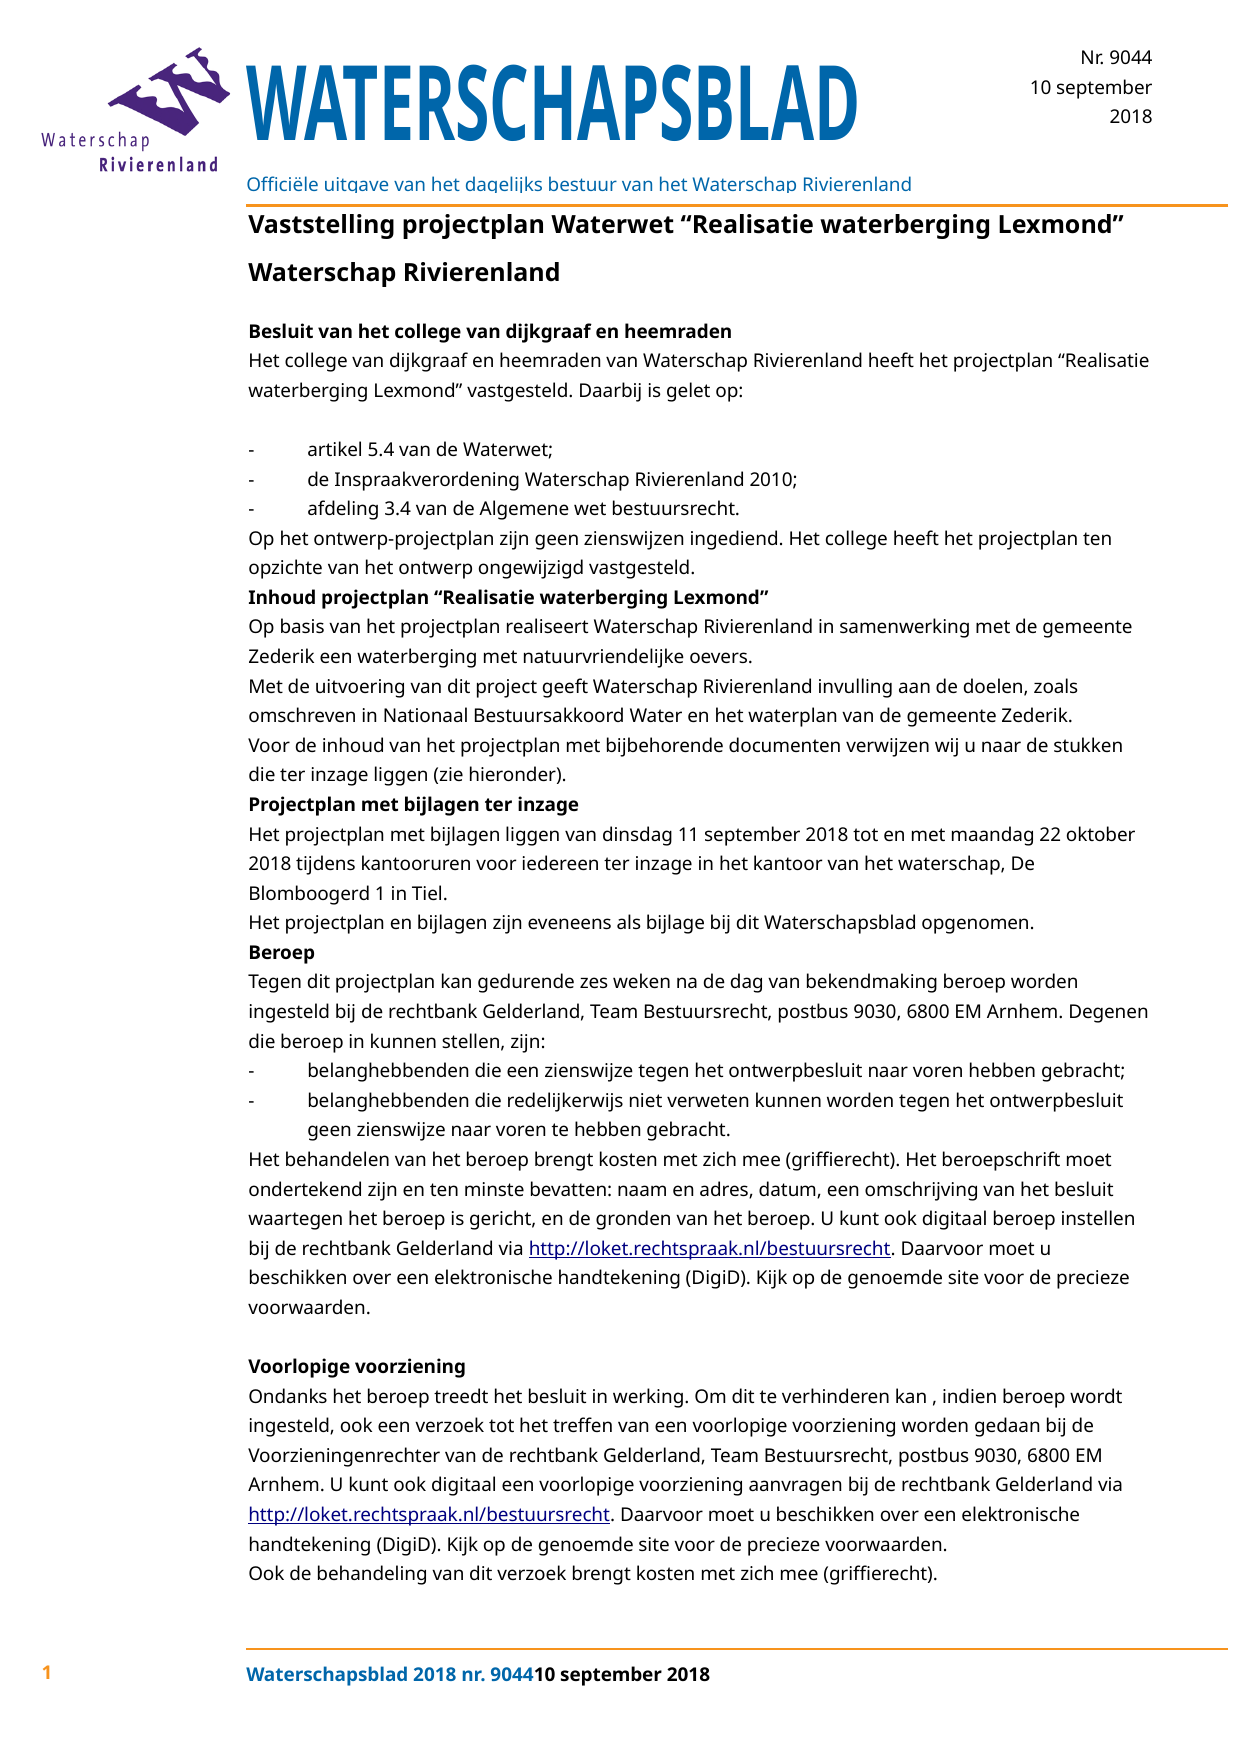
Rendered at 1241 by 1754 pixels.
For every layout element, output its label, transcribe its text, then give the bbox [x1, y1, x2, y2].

list de Inspraakverordening Waterschap Rivierenland 2010; [248, 466, 1152, 492]
text Vaststelling projectplan Waterwet “Realisatie waterberging Lexmond” Waterschap Rivierenland [248, 207, 1152, 288]
text Inhoud projectplan “Realisatie waterberging Lexmond” [248, 584, 1152, 610]
text Voor de inhoud van het projectplan met bijbehorende documenten verwijzen wij u naar de stukken die ter inzage liggen (zie hieronder). [248, 732, 1152, 787]
picture [41, 47, 231, 172]
text Met de uitvoering van dit project geeft Waterschap Rivierenland invulling aan de doelen, zoals omschreven in Nationaal Bestuursakkoord Water en het waterplan van de gemeente Zederik. [248, 673, 1152, 728]
text Besluit van het college van dijkgraaf en heemraden [248, 318, 1152, 344]
text Het behandelen van het beroep brengt kosten met zich mee (griffierecht). Het beroepschrift moet ondertekend zijn en ten minste bevatten: naam en adres, datum, een omschrijving van het besluit waartegen het beroep is gericht, en de gronden van het beroep. U kunt ook digitaal beroep instellen bij de rechtbank Gelderland via http://loket.rechtspraak.nl/bestuursrecht. Daarvoor moet u beschikken over een elektronische handtekening (DigiD). Kijk op de genoemde site voor de precieze voorwaarden. [248, 1146, 1152, 1320]
text Ondanks het beroep treedt het besluit in werking. Om dit te verhinderen kan , indien beroep wordt ingesteld, ook een verzoek tot het treffen van een voorlopige voorziening worden gedaan bij de Voorzieningenrechter van de rechtbank Gelderland, Team Bestuursrecht, postbus 9030, 6800 EM Arnhem. U kunt ook digitaal een voorlopige voorziening aanvragen bij de rechtbank Gelderland via http://loket.rechtspraak.nl/bestuursrecht. Daarvoor moet u beschikken over een elektronische handtekening (DigiD). Kijk op de genoemde site voor de precieze voorwaarden. [248, 1383, 1152, 1557]
list artikel 5.4 van de Waterwet; [248, 436, 1152, 462]
text Het college van dijkgraaf en heemraden van Waterschap Rivierenland heeft het projectplan “Realisatie waterberging Lexmond” vastgesteld. Daarbij is gelet op: [248, 347, 1152, 403]
text Op basis van het projectplan realiseert Waterschap Rivierenland in samenwerking met de gemeente Zederik een waterberging met natuurvriendelijke oevers. [248, 614, 1152, 669]
text Beroep [248, 939, 1152, 965]
text Voorlopige voorziening [248, 1353, 1152, 1379]
list belanghebbenden die een zienswijze tegen het ontwerpbesluit naar voren hebben gebracht; [248, 1057, 1152, 1083]
text Projectplan met bijlagen ter inzage [248, 791, 1152, 817]
text Op het ontwerp-projectplan zijn geen zienswijzen ingediend. Het college heeft het projectplan ten opzichte van het ontwerp ongewijzigd vastgesteld. [248, 525, 1152, 580]
text Het projectplan met bijlagen liggen van dinsdag 11 september 2018 tot en met maandag 22 oktober 2018 tijdens kantooruren voor iedereen ter inzage in het kantoor van het waterschap, De Blomboogerd 1 in Tiel. [248, 821, 1152, 906]
text Het projectplan en bijlagen zijn eveneens als bijlage bij dit Waterschapsblad opgenomen. [248, 909, 1152, 935]
list afdeling 3.4 van de Algemene wet bestuursrecht. [248, 495, 1152, 521]
list belanghebbenden die redelijkerwijs niet verweten kunnen worden tegen het ontwerpbesluit geen zienswijze naar voren te hebben gebracht. [248, 1087, 1152, 1142]
text Ook de behandeling van dit verzoek brengt kosten met zich mee (griffierecht). [248, 1560, 1152, 1586]
text Tegen dit projectplan kan gedurende zes weken na de dag van bekendmaking beroep worden ingesteld bij de rechtbank Gelderland, Team Bestuursrecht, postbus 9030, 6800 EM Arnhem. Degenen die beroep in kunnen stellen, zijn: [248, 969, 1152, 1054]
